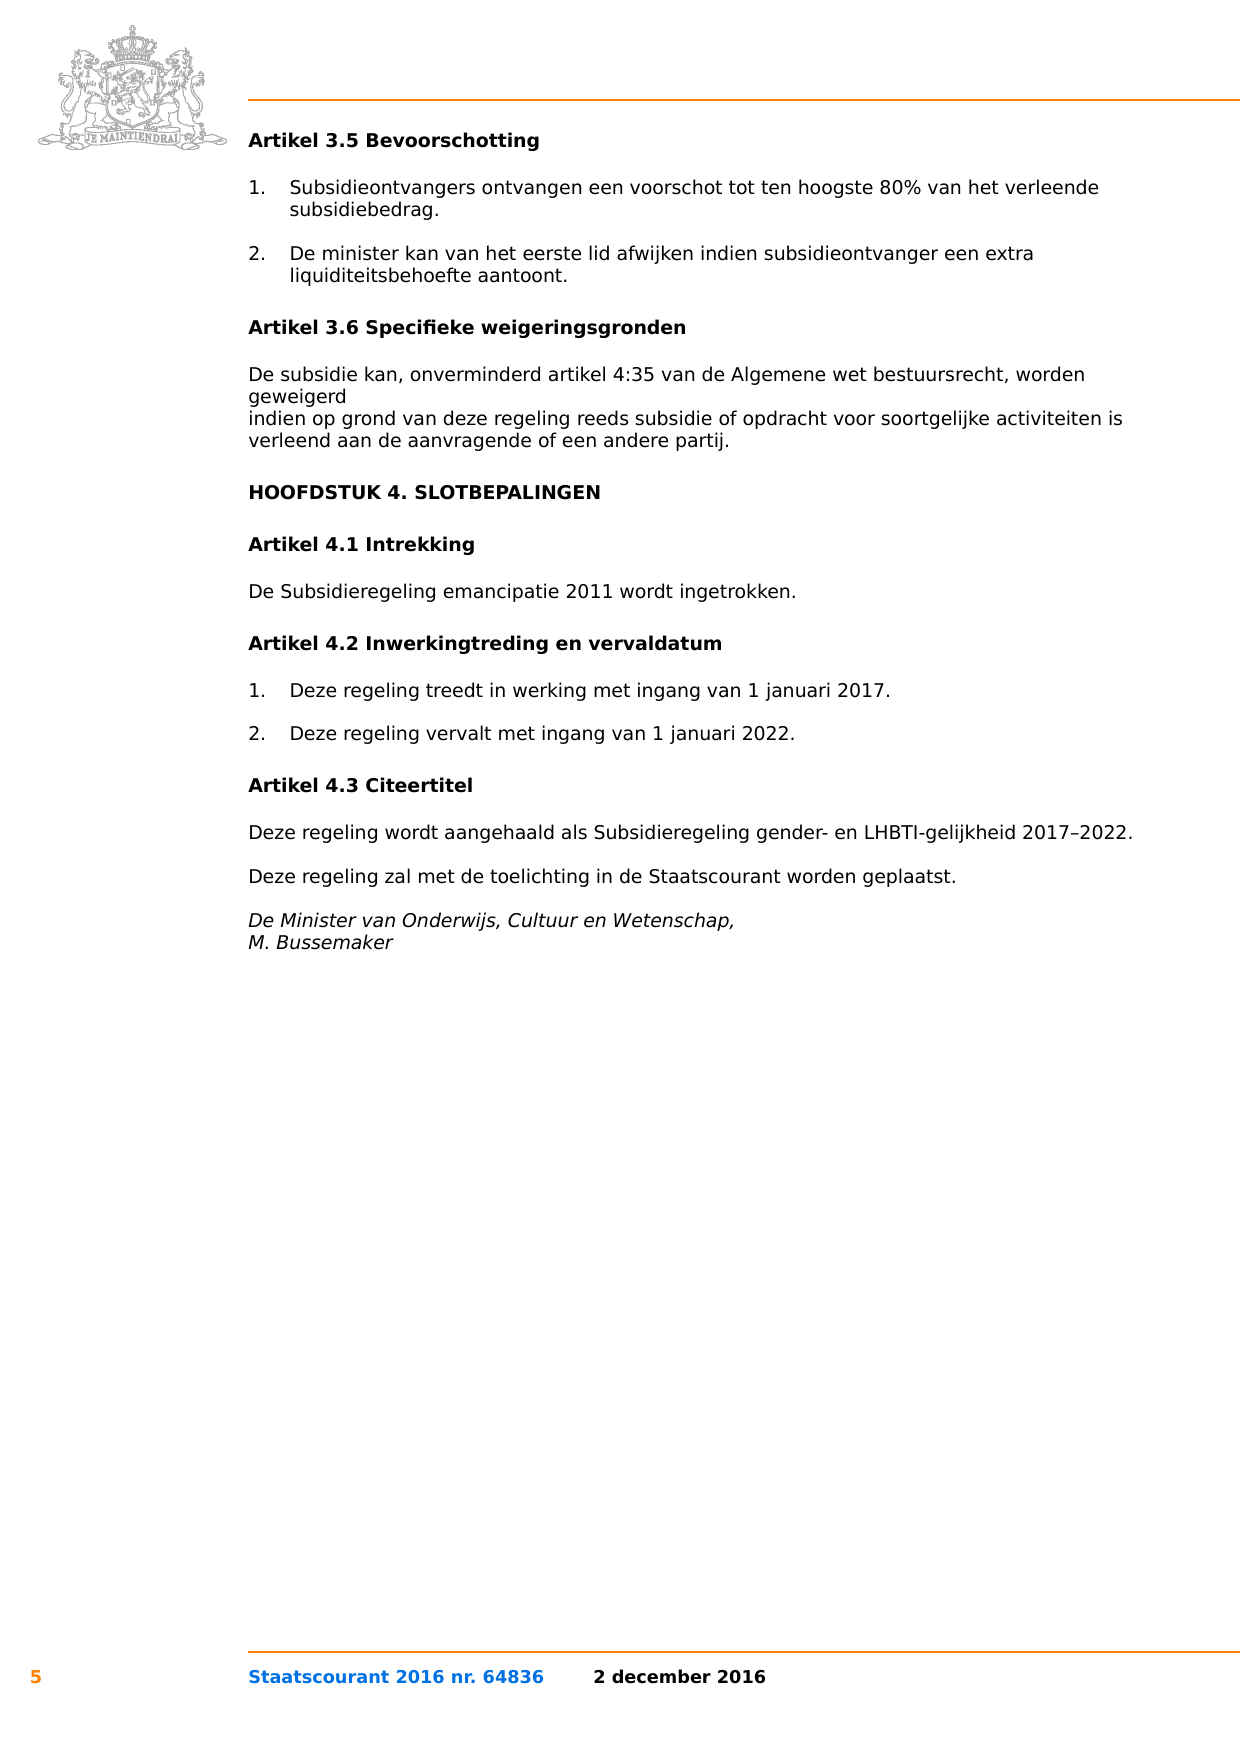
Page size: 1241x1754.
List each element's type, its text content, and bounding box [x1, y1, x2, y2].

subtitle Artikel 3.5 Bevoorschotting [248, 130, 1163, 152]
text 1. Deze regeling treedt in werking met ingang van 1 januari 2017. [248, 679, 1163, 701]
subtitle Artikel 4.1 Intrekking [248, 533, 1163, 556]
text De subsidie kan, onverminderd artikel 4:35 van de Algemene wet bestuursrecht, worden geweigerd [248, 364, 1163, 408]
subtitle Artikel 4.2 Inwerkingtreding en vervaldatum [248, 632, 1163, 654]
subtitle HOOFDSTUK 4. SLOTBEPALINGEN [248, 482, 1163, 503]
text De Subsidieregeling emancipatie 2011 wordt ingetrokken. [248, 581, 1163, 602]
text indien op grond van deze regeling reeds subsidie of opdracht voor soortgelijke activiteiten is verleend aan de aanvragende of een andere partij. [248, 408, 1163, 452]
text 2. De minister kan van het eerste lid afwijken indien subsidieontvanger een extra liquiditeitsbehoefte aantoont. [248, 243, 1163, 287]
picture [38, 25, 227, 150]
text Deze regeling zal met de toelichting in de Staatscourant worden geplaatst. [248, 866, 1163, 888]
text 1. Subsidieontvangers ontvangen een voorschot tot ten hoogste 80% van het verleende subsidiebedrag. [248, 177, 1163, 221]
text Deze regeling wordt aangehaald als Subsidieregeling gender- en LHBTI-gelijkheid 2017–2022. [248, 822, 1163, 844]
text De Minister van Onderwijs, Cultuur en Wetenschap, M. Bussemaker [248, 910, 1163, 954]
subtitle Artikel 4.3 Citeertitel [248, 775, 1163, 797]
text 2. Deze regeling vervalt met ingang van 1 januari 2022. [248, 723, 1163, 745]
subtitle Artikel 3.6 Specifieke weigeringsgronden [248, 317, 1163, 339]
